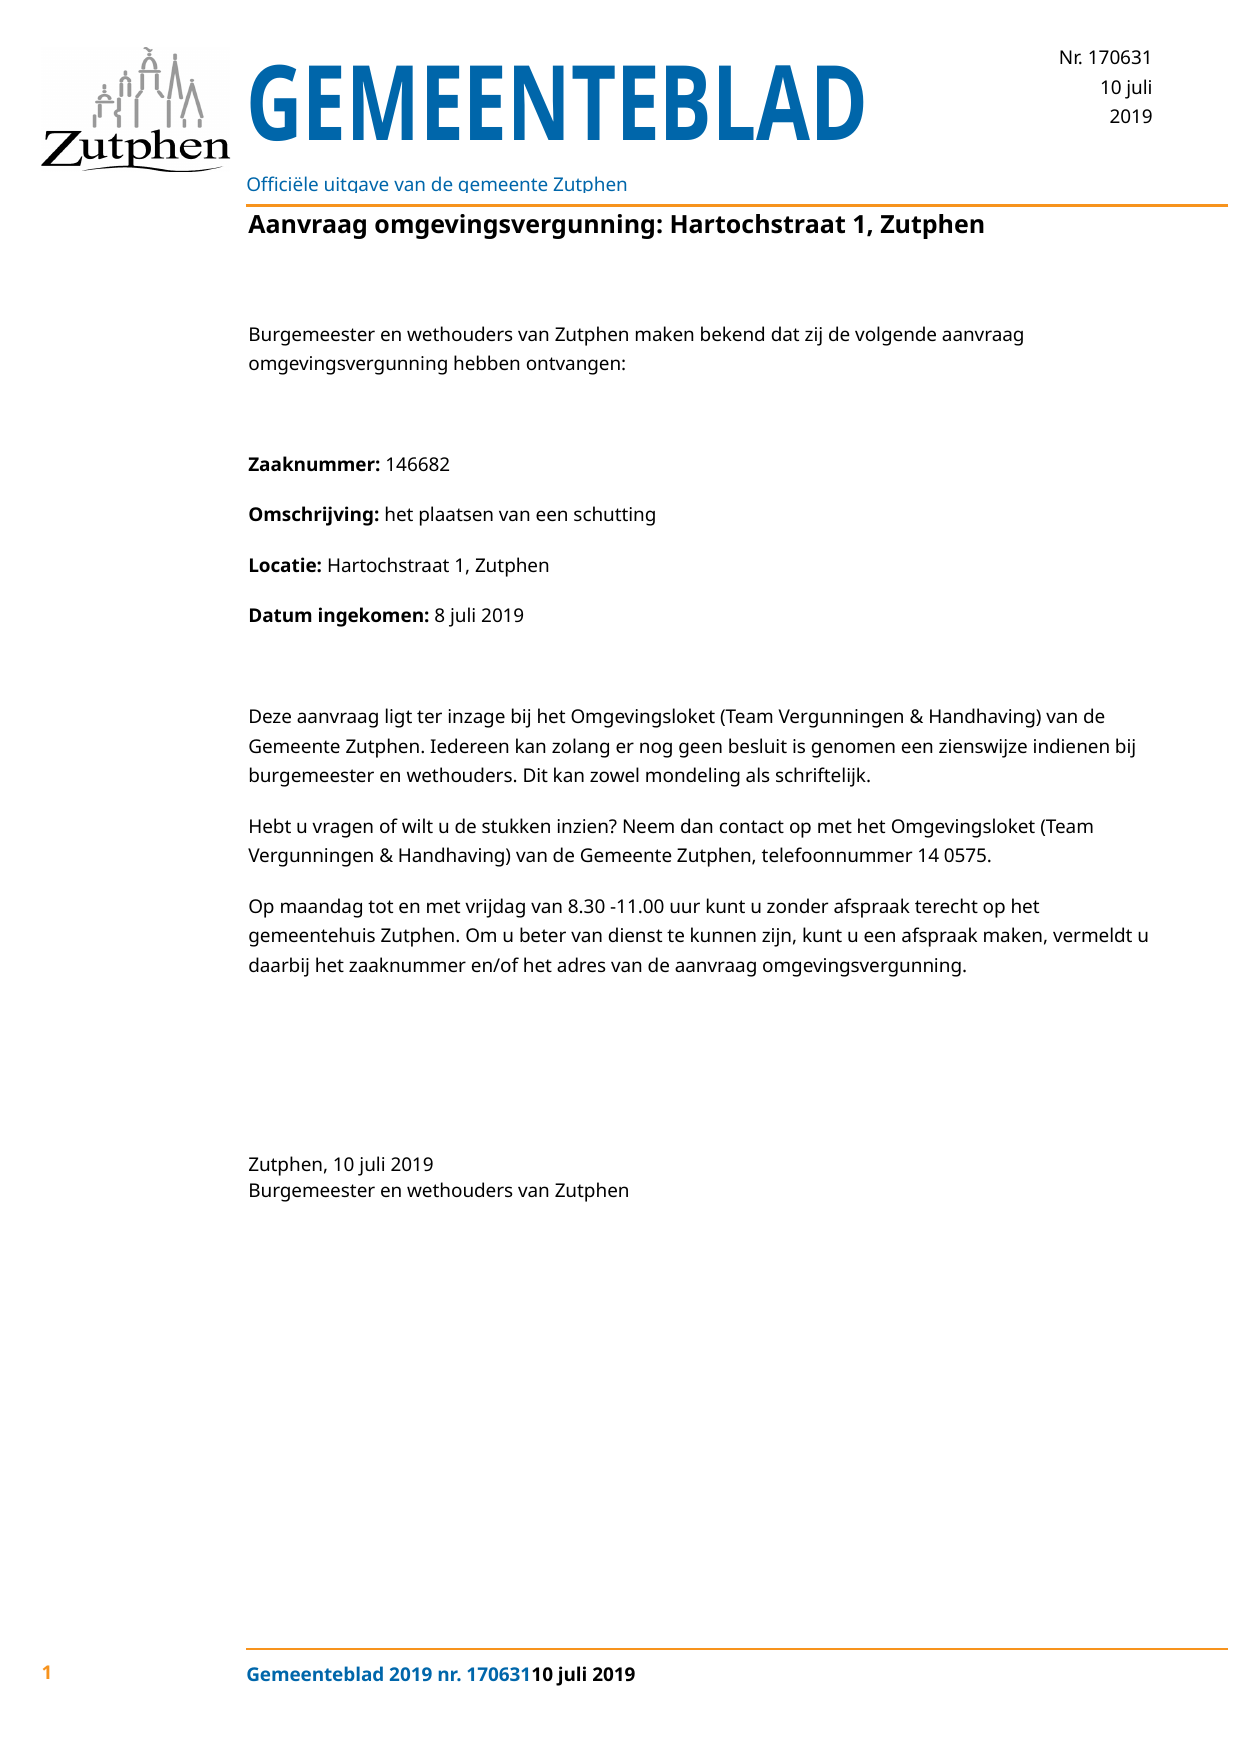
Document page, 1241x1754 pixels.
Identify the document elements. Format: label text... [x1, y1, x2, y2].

text Op maandag tot en met vrijdag van 8.30 -11.00 uur kunt u zonder afspraak terecht op het gemeentehuis Zutphen. Om u beter van dienst te kunnen zijn, kunt u een afspraak maken, vermeldt u daarbij het zaaknummer en/of het adres van de aanvraag omgevingsvergunning. [248, 893, 1152, 978]
text Zaaknummer: 146682 [248, 451, 1152, 477]
text Datum ingekomen: 8 juli 2019 [248, 602, 1152, 628]
text Hebt u vragen of wilt u de stukken inzien? Neem dan contact op met het Omgevingsloket (Team Vergunningen & Handhaving) van de Gemeente Zutphen, telefoonnummer 14 0575. [248, 813, 1152, 868]
text Locatie: Hartochstraat 1, Zutphen [248, 552, 1152, 578]
text Omschrijving: het plaatsen van een schutting [248, 502, 1152, 527]
text Deze aanvraag ligt ter inzage bij het Omgevingsloket (Team Vergunningen & Handhaving) van de Gemeente Zutphen. Iedereen kan zolang er nog geen besluit is genomen een zienswijze indienen bij burgemeester en wethouders. Dit kan zowel mondeling als schriftelijk. [248, 703, 1152, 788]
text Burgemeester en wethouders van Zutphen maken bekend dat zij de volgende aanvraag omgevingsvergunning hebben ontvangen: [248, 321, 1152, 376]
text Zutphen, 10 juli 2019 [248, 1151, 1152, 1177]
text Aanvraag omgevingsvergunning: Hartochstraat 1, Zutphen [248, 207, 1152, 241]
text Burgemeester en wethouders van Zutphen [248, 1177, 1152, 1202]
picture [41, 47, 231, 172]
